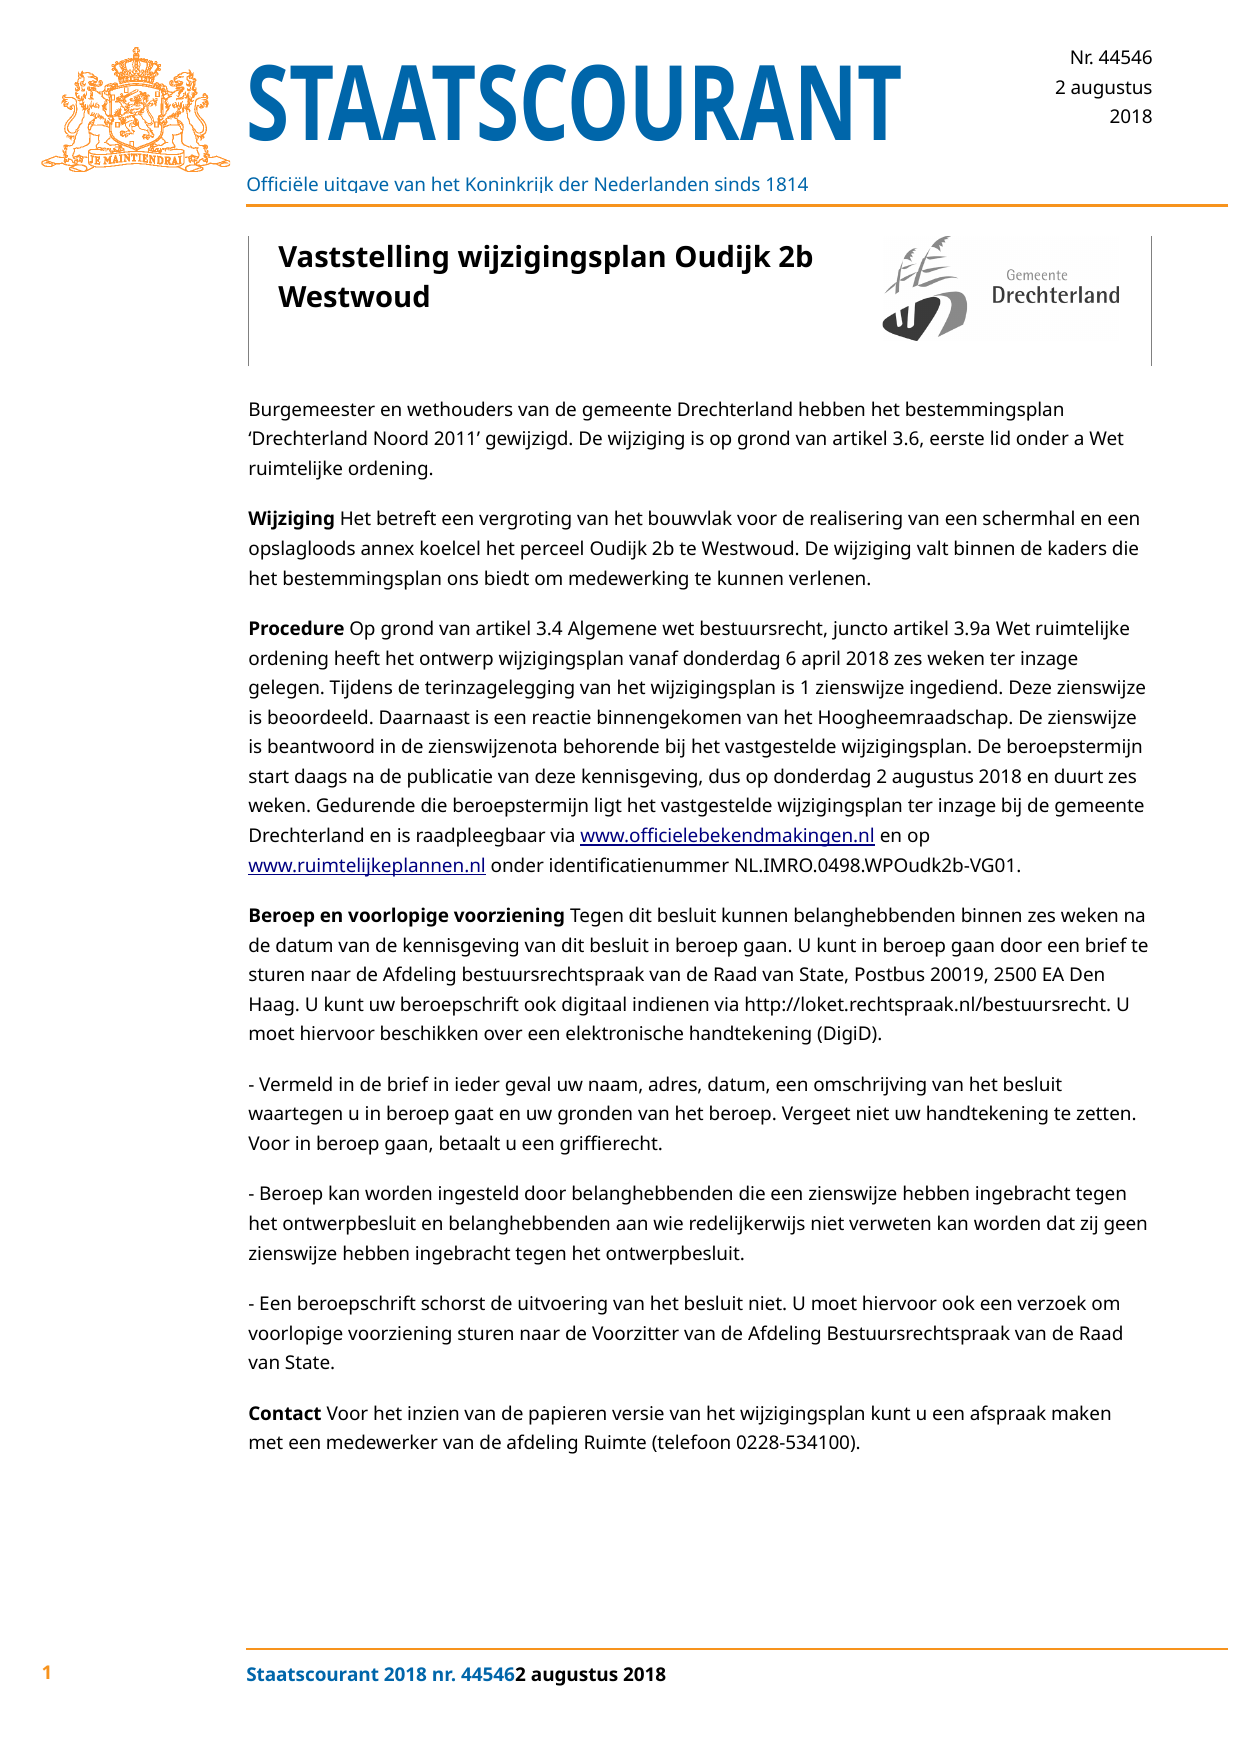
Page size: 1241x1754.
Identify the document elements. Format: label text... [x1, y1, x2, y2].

text Contact Voor het inzien van de papieren versie van het wijzigingsplan kunt u een afspraak maken met een medewerker van de afdeling Ruimte (telefoon 0228-534100). [248, 1400, 1152, 1455]
text - Beroep kan worden ingesteld door belanghebbenden die een zienswijze hebben ingebracht tegen het ontwerpbesluit en belanghebbenden aan wie redelijkerwijs niet verweten kan worden dat zij geen zienswijze hebben ingebracht tegen het ontwerpbesluit. [248, 1181, 1152, 1265]
text Burgemeester en wethouders van de gemeente Drechterland hebben het bestemmingsplan ‘Drechterland Noord 2011’ gewijzigd. De wijziging is op grond van artikel 3.6, eerste lid onder a Wet ruimtelijke ordening. [248, 396, 1152, 481]
picture [41, 47, 231, 172]
table_header Vaststelling wijzigingsplan Oudijk 2b Westwoud [249, 236, 850, 366]
table_header [850, 236, 1151, 366]
text - Vermeld in de brief in ieder geval uw naam, adres, datum, een omschrijving van het besluit waartegen u in beroep gaat en uw gronden van het beroep. Vergeet niet uw handtekening te zetten. Voor in beroep gaan, betaalt u een griffierecht. [248, 1071, 1152, 1156]
text Beroep en voorlopige voorziening Tegen dit besluit kunnen belanghebbenden binnen zes weken na de datum van de kennisgeving van dit besluit in beroep gaan. U kunt in beroep gaan door een brief te sturen naar de Afdeling bestuursrechtspraak van de Raad van State, Postbus 20019, 2500 EA Den Haag. U kunt uw beroepschrift ook digitaal indienen via http://loket.rechtspraak.nl/bestuursrecht. U moet hiervoor beschikken over een elektronische handtekening (DigiD). [248, 902, 1152, 1046]
text Procedure Op grond van artikel 3.4 Algemene wet bestuursrecht, juncto artikel 3.9a Wet ruimtelijke ordening heeft het ontwerp wijzigingsplan vanaf donderdag 6 april 2018 zes weken ter inzage gelegen. Tijdens de terinzagelegging van het wijzigingsplan is 1 zienswijze ingediend. Deze zienswijze is beoordeeld. Daarnaast is een reactie binnengekomen van het Hoogheemraadschap. De zienswijze is beantwoord in de zienswijzenota behorende bij het vastgestelde wijzigingsplan. De beroepstermijn start daags na de publicatie van deze kennisgeving, dus op donderdag 2 augustus 2018 en duurt zes weken. Gedurende die beroepstermijn ligt het vastgestelde wijzigingsplan ter inzage bij de gemeente Drechterland en is raadpleegbaar via www.officielebekendmakingen.nl en op www.ruimtelijkeplannen.nl onder identificatienummer NL.IMRO.0498.WPOudk2b-VG01. [248, 615, 1152, 877]
text Wijziging Het betreft een vergroting van het bouwvlak voor de realisering van een schermhal en een opslagloods annex koelcel het perceel Oudijk 2b te Westwoud. De wijziging valt binnen de kaders die het bestemmingsplan ons biedt om medewerking te kunnen verlenen. [248, 506, 1152, 590]
text - Een beroepschrift schorst de uitvoering van het besluit niet. U moet hiervoor ook een verzoek om voorlopige voorziening sturen naar de Voorzitter van de Afdeling Bestuursrechtspraak van de Raad van State. [248, 1290, 1152, 1375]
picture [882, 236, 1119, 341]
